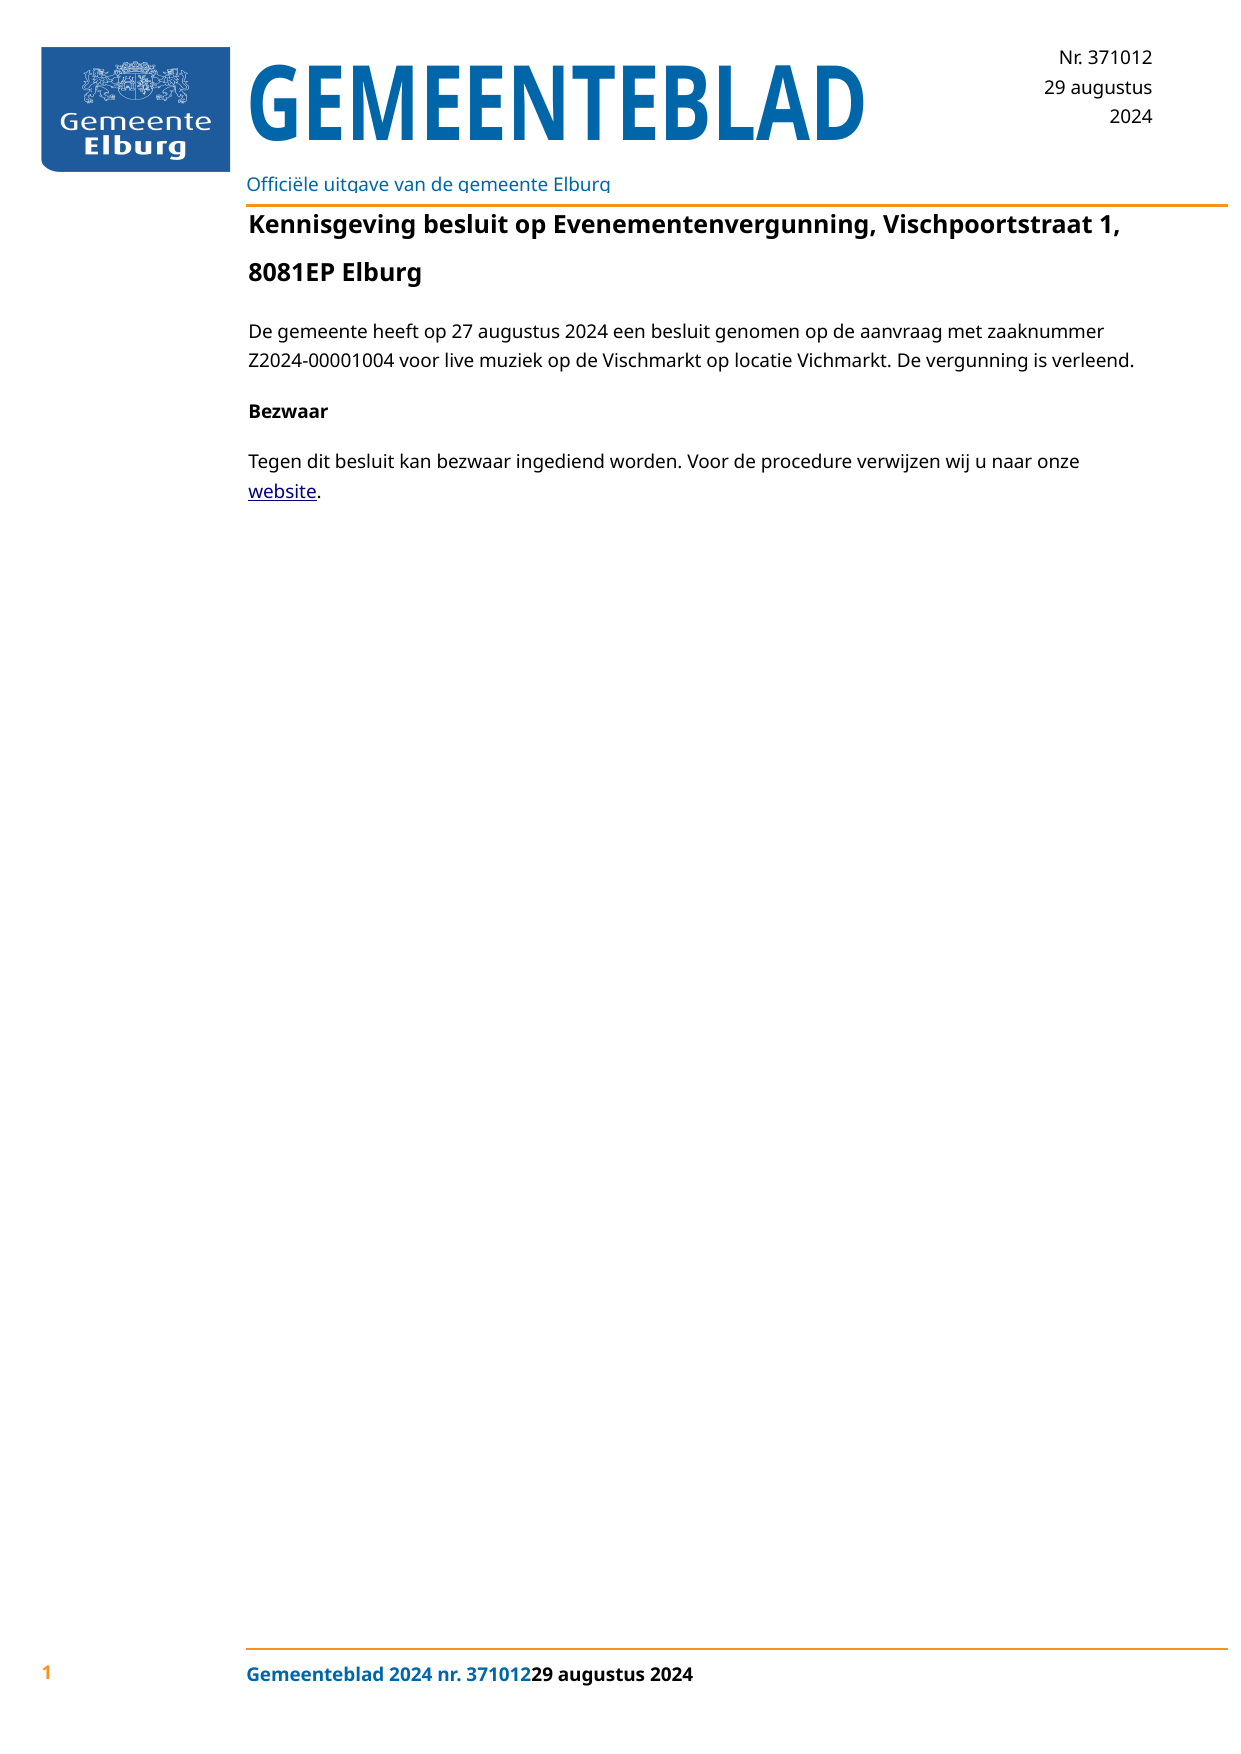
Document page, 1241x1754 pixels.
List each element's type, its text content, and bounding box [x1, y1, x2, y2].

text Bezwaar [248, 398, 1152, 424]
text Tegen dit besluit kan bezwaar ingediend worden. Voor de procedure verwijzen wij u naar onze website. [248, 448, 1152, 504]
text Kennisgeving besluit op Evenementenvergunning, Vischpoortstraat 1, 8081EP Elburg [248, 207, 1152, 288]
text De gemeente heeft op 27 augustus 2024 een besluit genomen op de aanvraag met zaaknummer Z2024-00001004 voor live muziek op de Vischmarkt op locatie Vichmarkt. De vergunning is verleend. [248, 318, 1152, 373]
picture [41, 47, 231, 172]
